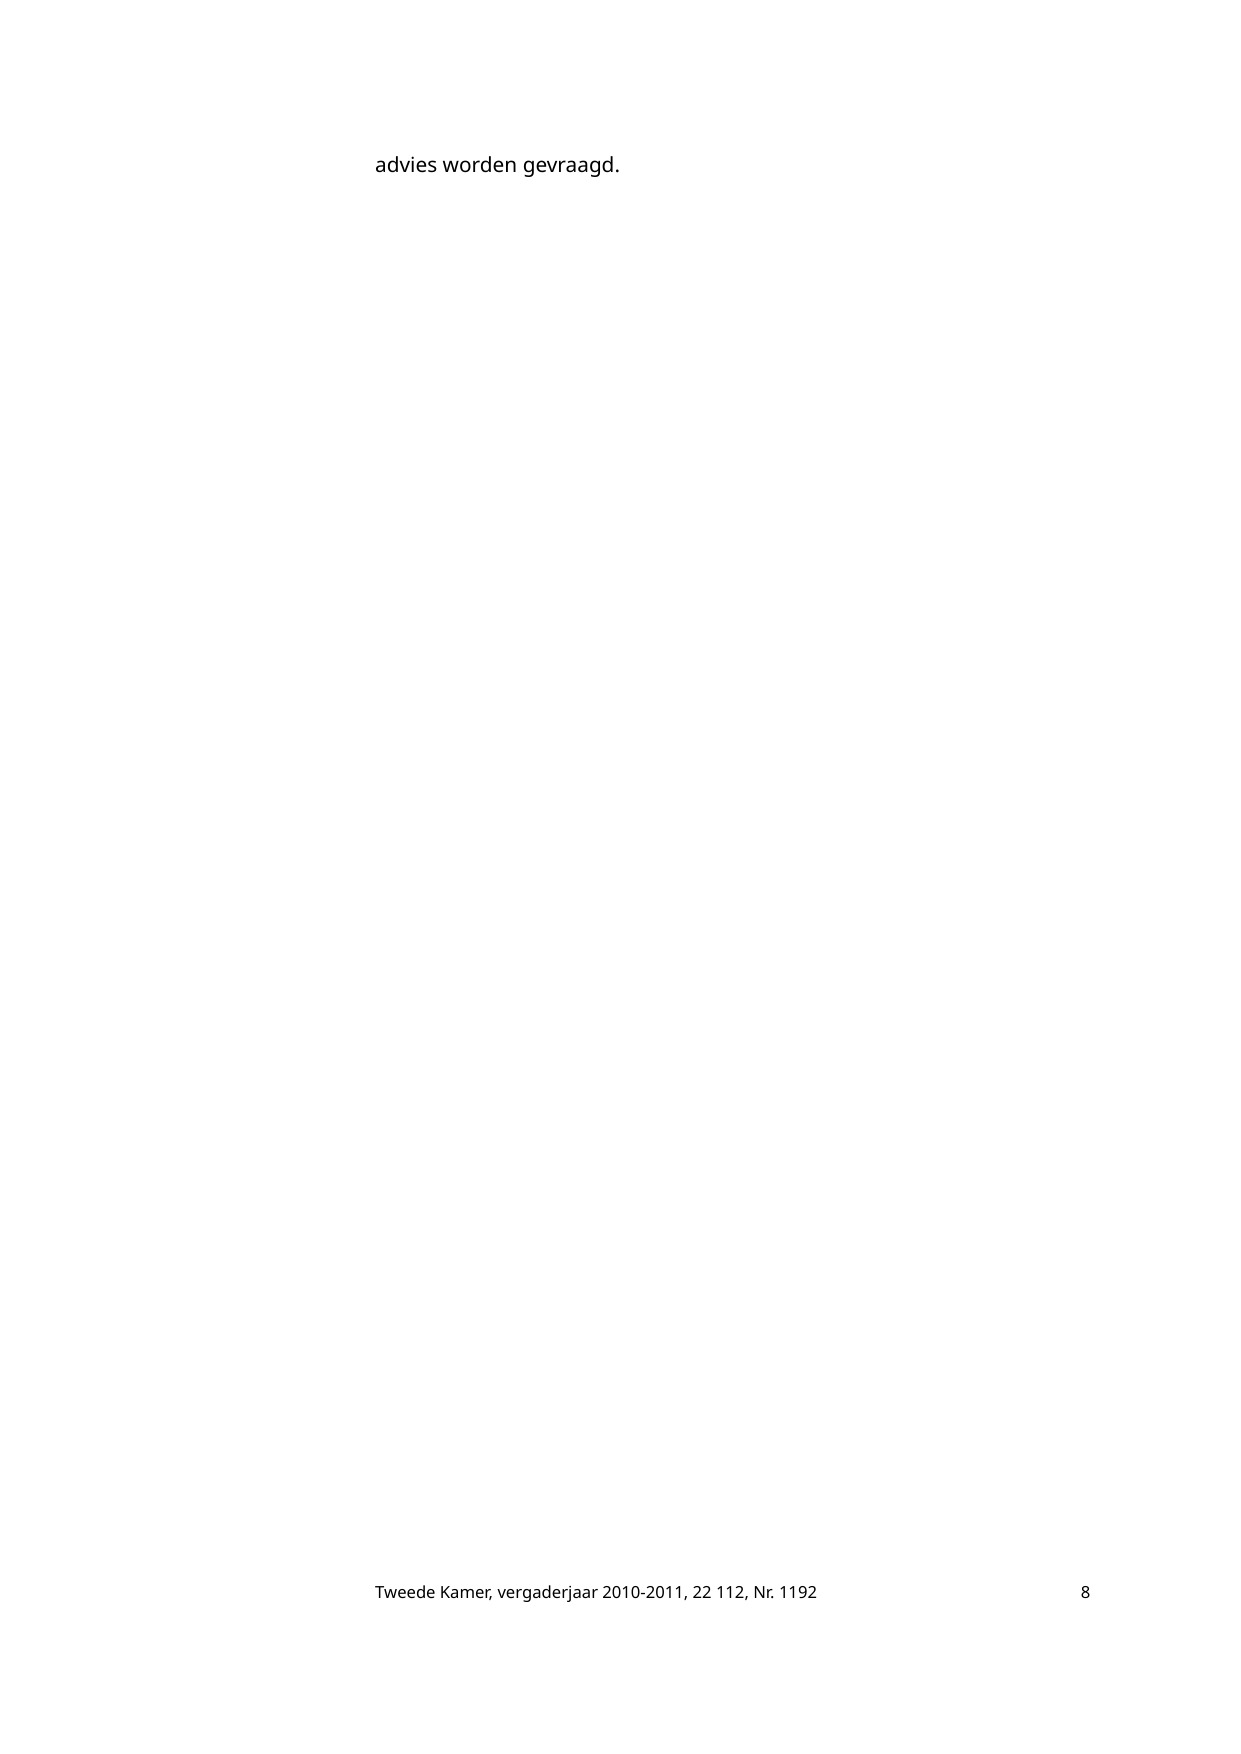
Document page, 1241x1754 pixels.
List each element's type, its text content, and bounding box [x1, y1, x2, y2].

text advies worden gevraagd. [375, 150, 1090, 178]
